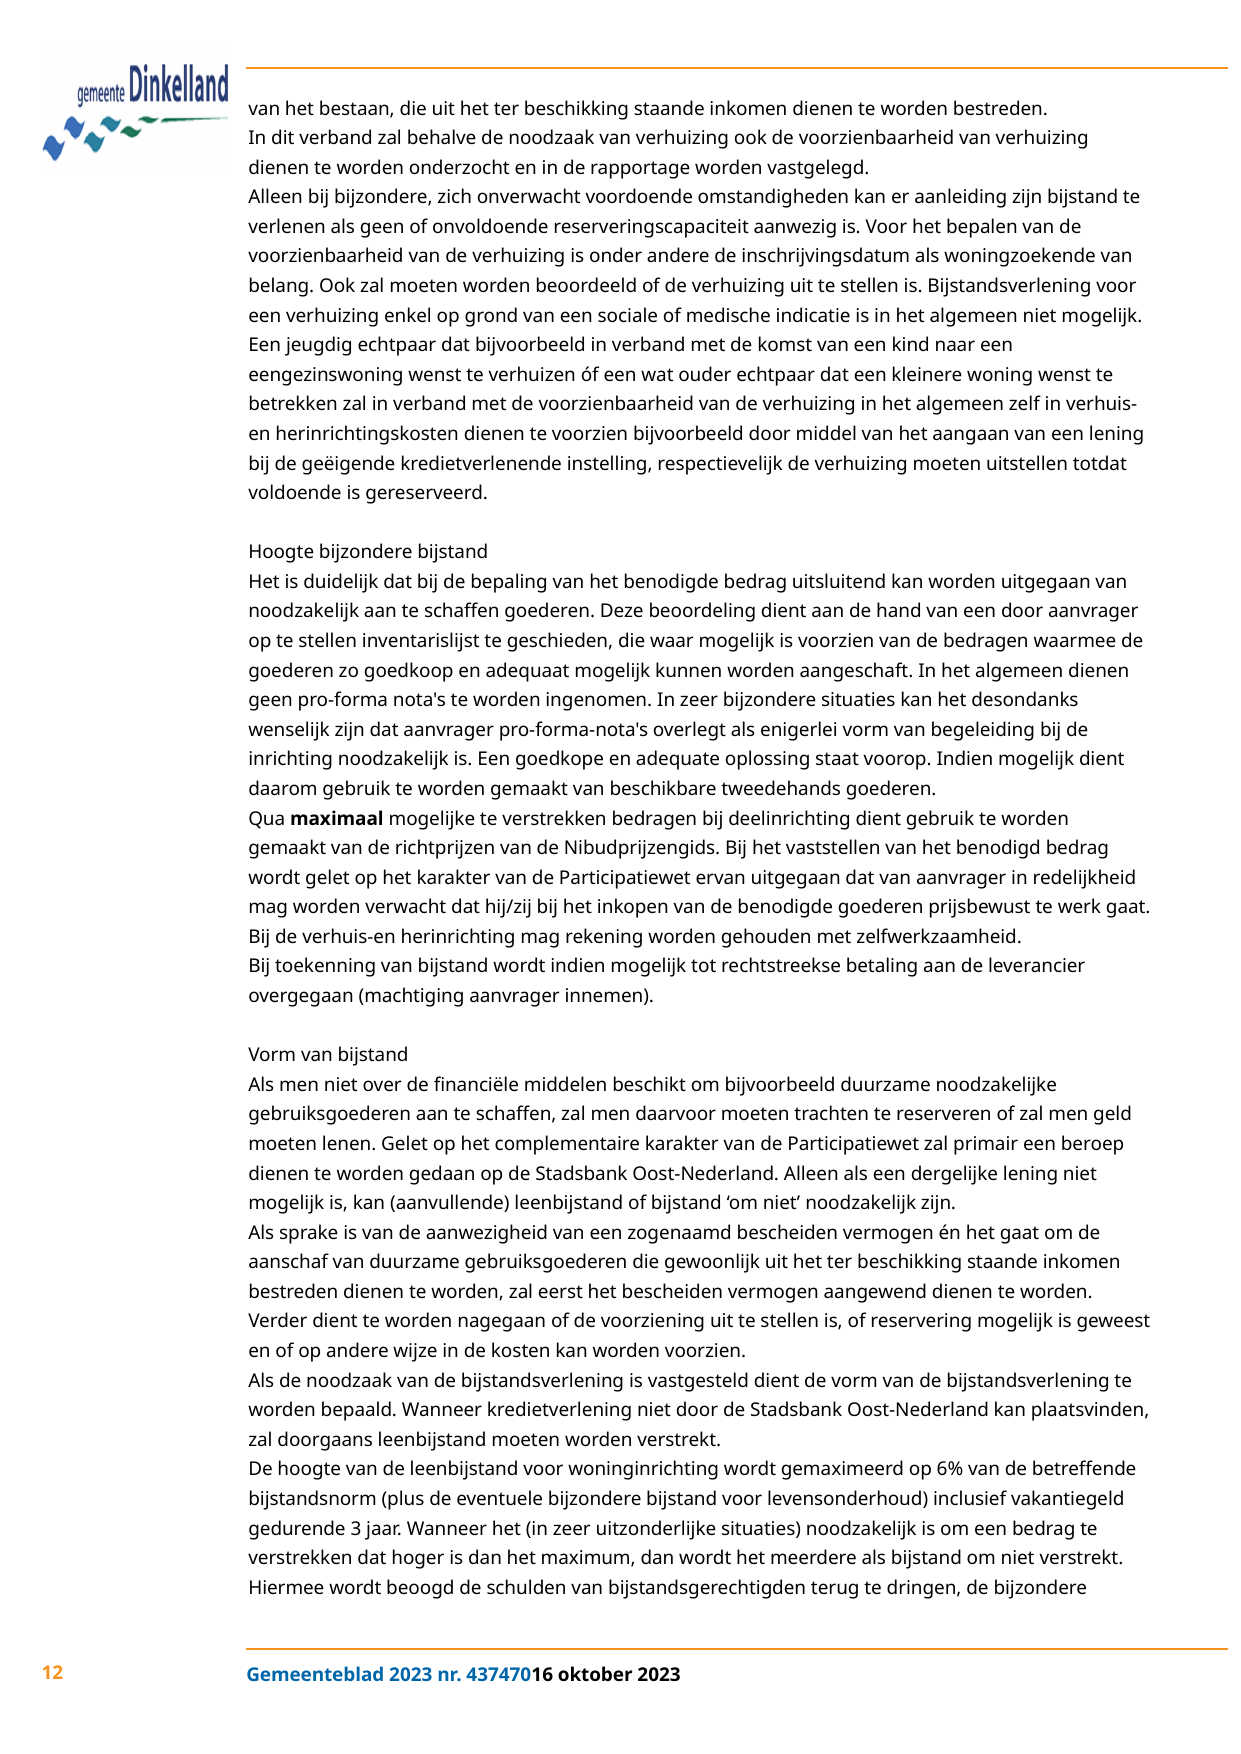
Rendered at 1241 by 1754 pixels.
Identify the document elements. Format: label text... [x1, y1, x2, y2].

text Als men niet over de financiële middelen beschikt om bijvoorbeeld duurzame noodzakelijke gebruiksgoederen aan te schaffen, zal men daarvoor moeten trachten te reserveren of zal men geld moeten lenen. Gelet op het complementaire karakter van de Participatiewet zal primair een beroep dienen te worden gedaan op de Stadsbank Oost-Nederland. Alleen als een dergelijke lening niet mogelijk is, kan (aanvullende) leenbijstand of bijstand ‘om niet’ noodzakelijk zijn. [248, 1071, 1152, 1215]
text Als sprake is van de aanwezigheid van een zogenaamd bescheiden vermogen én het gaat om de aanschaf van duurzame gebruiksgoederen die gewoonlijk uit het ter beschikking staande inkomen bestreden dienen te worden, zal eerst het bescheiden vermogen aangewend dienen te worden. Verder dient te worden nagegaan of de voorziening uit te stellen is, of reservering mogelijk is geweest en of op andere wijze in de kosten kan worden voorzien. [248, 1219, 1152, 1363]
text Hoogte bijzondere bijstand [248, 538, 1152, 564]
text van het bestaan, die uit het ter beschikking staande inkomen dienen te worden bestreden. [248, 95, 1152, 121]
picture [41, 47, 231, 172]
text Vorm van bijstand [248, 1041, 1152, 1067]
text Qua maximaal mogelijke te verstrekken bedragen bij deelinrichting dient gebruik te worden gemaakt van de richtprijzen van de Nibudprijzengids. Bij het vaststellen van het benodigd bedrag wordt gelet op het karakter van de Participatiewet ervan uitgegaan dat van aanvrager in redelijkheid mag worden verwacht dat hij/zij bij het inkopen van de benodigde goederen prijsbewust te werk gaat. Bij de verhuis-en herinrichting mag rekening worden gehouden met zelfwerkzaamheid. [248, 805, 1152, 949]
text In dit verband zal behalve de noodzaak van verhuizing ook de voorzienbaarheid van verhuizing dienen te worden onderzocht en in de rapportage worden vastgelegd. [248, 124, 1152, 180]
text Het is duidelijk dat bij de bepaling van het benodigde bedrag uitsluitend kan worden uitgegaan van noodzakelijk aan te schaffen goederen. Deze beoordeling dient aan de hand van een door aanvrager op te stellen inventarislijst te geschieden, die waar mogelijk is voorzien van de bedragen waarmee de goederen zo goedkoop en adequaat mogelijk kunnen worden aangeschaft. In het algemeen dienen geen pro-forma nota's te worden ingenomen. In zeer bijzondere situaties kan het desondanks wenselijk zijn dat aanvrager pro-forma-nota's overlegt als enigerlei vorm van begeleiding bij de inrichting noodzakelijk is. Een goedkope en adequate oplossing staat voorop. Indien mogelijk dient daarom gebruik te worden gemaakt van beschikbare tweedehands goederen. [248, 568, 1152, 801]
text Alleen bij bijzondere, zich onverwacht voordoende omstandigheden kan er aanleiding zijn bijstand te verlenen als geen of onvoldoende reserveringscapaciteit aanwezig is. Voor het bepalen van de voorzienbaarheid van de verhuizing is onder andere de inschrijvingsdatum als woningzoekende van belang. Ook zal moeten worden beoordeeld of de verhuizing uit te stellen is. Bijstandsverlening voor een verhuizing enkel op grond van een sociale of medische indicatie is in het algemeen niet mogelijk. Een jeugdig echtpaar dat bijvoorbeeld in verband met de komst van een kind naar een eengezinswoning wenst te verhuizen óf een wat ouder echtpaar dat een kleinere woning wenst te betrekken zal in verband met de voorzienbaarheid van de verhuizing in het algemeen zelf in verhuis- en herinrichtingskosten dienen te voorzien bijvoorbeeld door middel van het aangaan van een lening bij de geëigende kredietverlenende instelling, respectievelijk de verhuizing moeten uitstellen totdat voldoende is gereserveerd. [248, 183, 1152, 505]
text De hoogte van de leenbijstand voor woninginrichting wordt gemaximeerd op 6% van de betreffende bijstandsnorm (plus de eventuele bijzondere bijstand voor levensonderhoud) inclusief vakantiegeld gedurende 3 jaar. Wanneer het (in zeer uitzonderlijke situaties) noodzakelijk is om een bedrag te verstrekken dat hoger is dan het maximum, dan wordt het meerdere als bijstand om niet verstrekt. Hiermee wordt beoogd de schulden van bijstandsgerechtigden terug te dringen, de bijzondere [248, 1456, 1152, 1600]
text Bij toekenning van bijstand wordt indien mogelijk tot rechtstreekse betaling aan de leverancier overgegaan (machtiging aanvrager innemen). [248, 953, 1152, 1008]
text Als de noodzaak van de bijstandsverlening is vastgesteld dient de vorm van de bijstandsverlening te worden bepaald. Wanneer kredietverlening niet door de Stadsbank Oost-Nederland kan plaatsvinden, zal doorgaans leenbijstand moeten worden verstrekt. [248, 1367, 1152, 1452]
